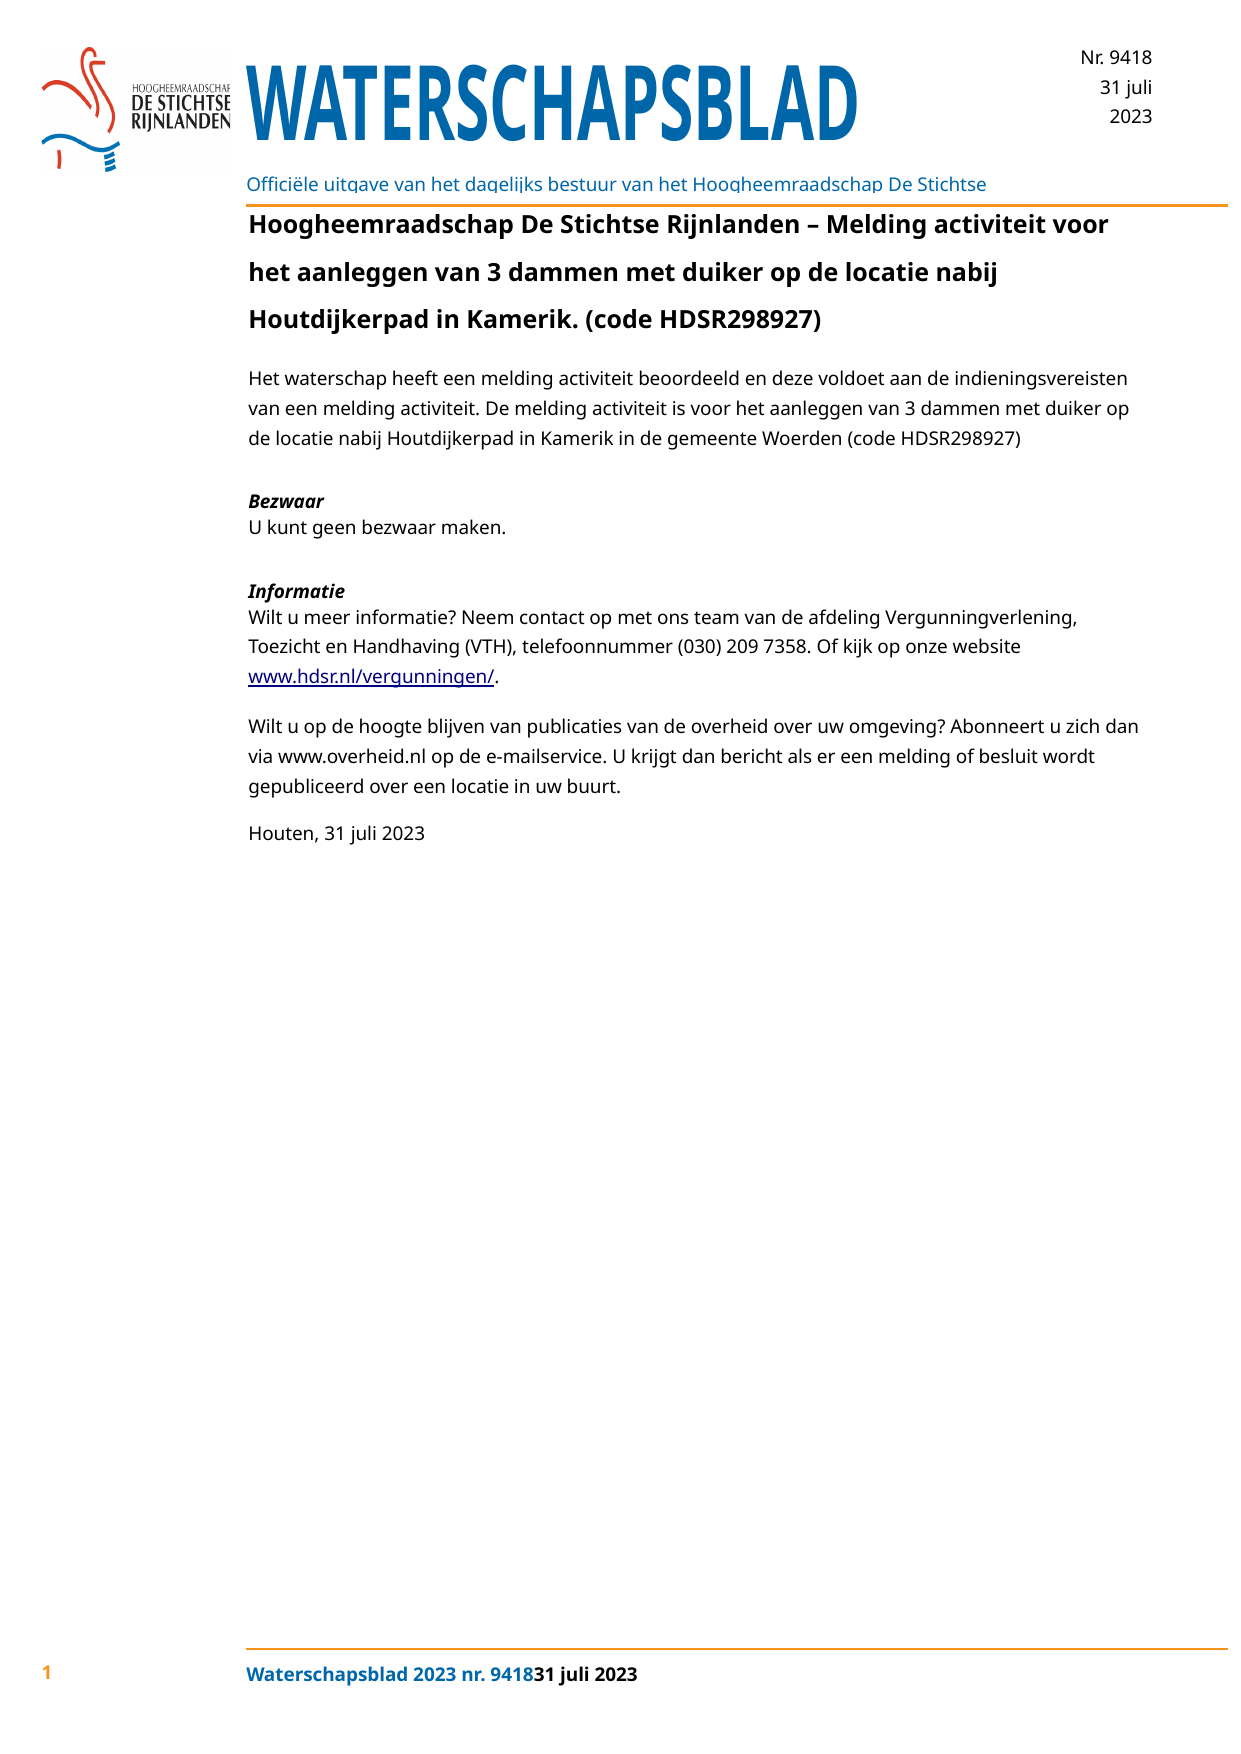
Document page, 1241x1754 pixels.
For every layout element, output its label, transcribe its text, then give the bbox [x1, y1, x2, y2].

text Bezwaar [248, 489, 1152, 514]
picture [41, 47, 231, 172]
text Hoogheemraadschap De Stichtse Rijnlanden – Melding activiteit voor het aanleggen van 3 dammen met duiker op de locatie nabij Houtdijkerpad in Kamerik. (code HDSR298927) [248, 207, 1152, 336]
text Wilt u op de hoogte blijven van publicaties van de overheid over uw omgeving? Abonneert u zich dan via www.overheid.nl op de e-mailservice. U krijgt dan bericht als er een melding of besluit wordt gepubliceerd over een locatie in uw buurt. [248, 714, 1152, 798]
text U kunt geen bezwaar maken. [248, 514, 1152, 540]
text Het waterschap heeft een melding activiteit beoordeeld en deze voldoet aan de indieningsvereisten van een melding activiteit. De melding activiteit is voor het aanleggen van 3 dammen met duiker op de locatie nabij Houtdijkerpad in Kamerik in de gemeente Woerden (code HDSR298927) [248, 366, 1152, 450]
text Houten, 31 juli 2023 [248, 821, 1152, 846]
text Informatie [248, 578, 1152, 604]
text Wilt u meer informatie? Neem contact op met ons team van de afdeling Vergunningverlening, Toezicht en Handhaving (VTH), telefoonnummer (030) 209 7358. Of kijk op onze website www.hdsr.nl/vergunningen/. [248, 604, 1152, 689]
